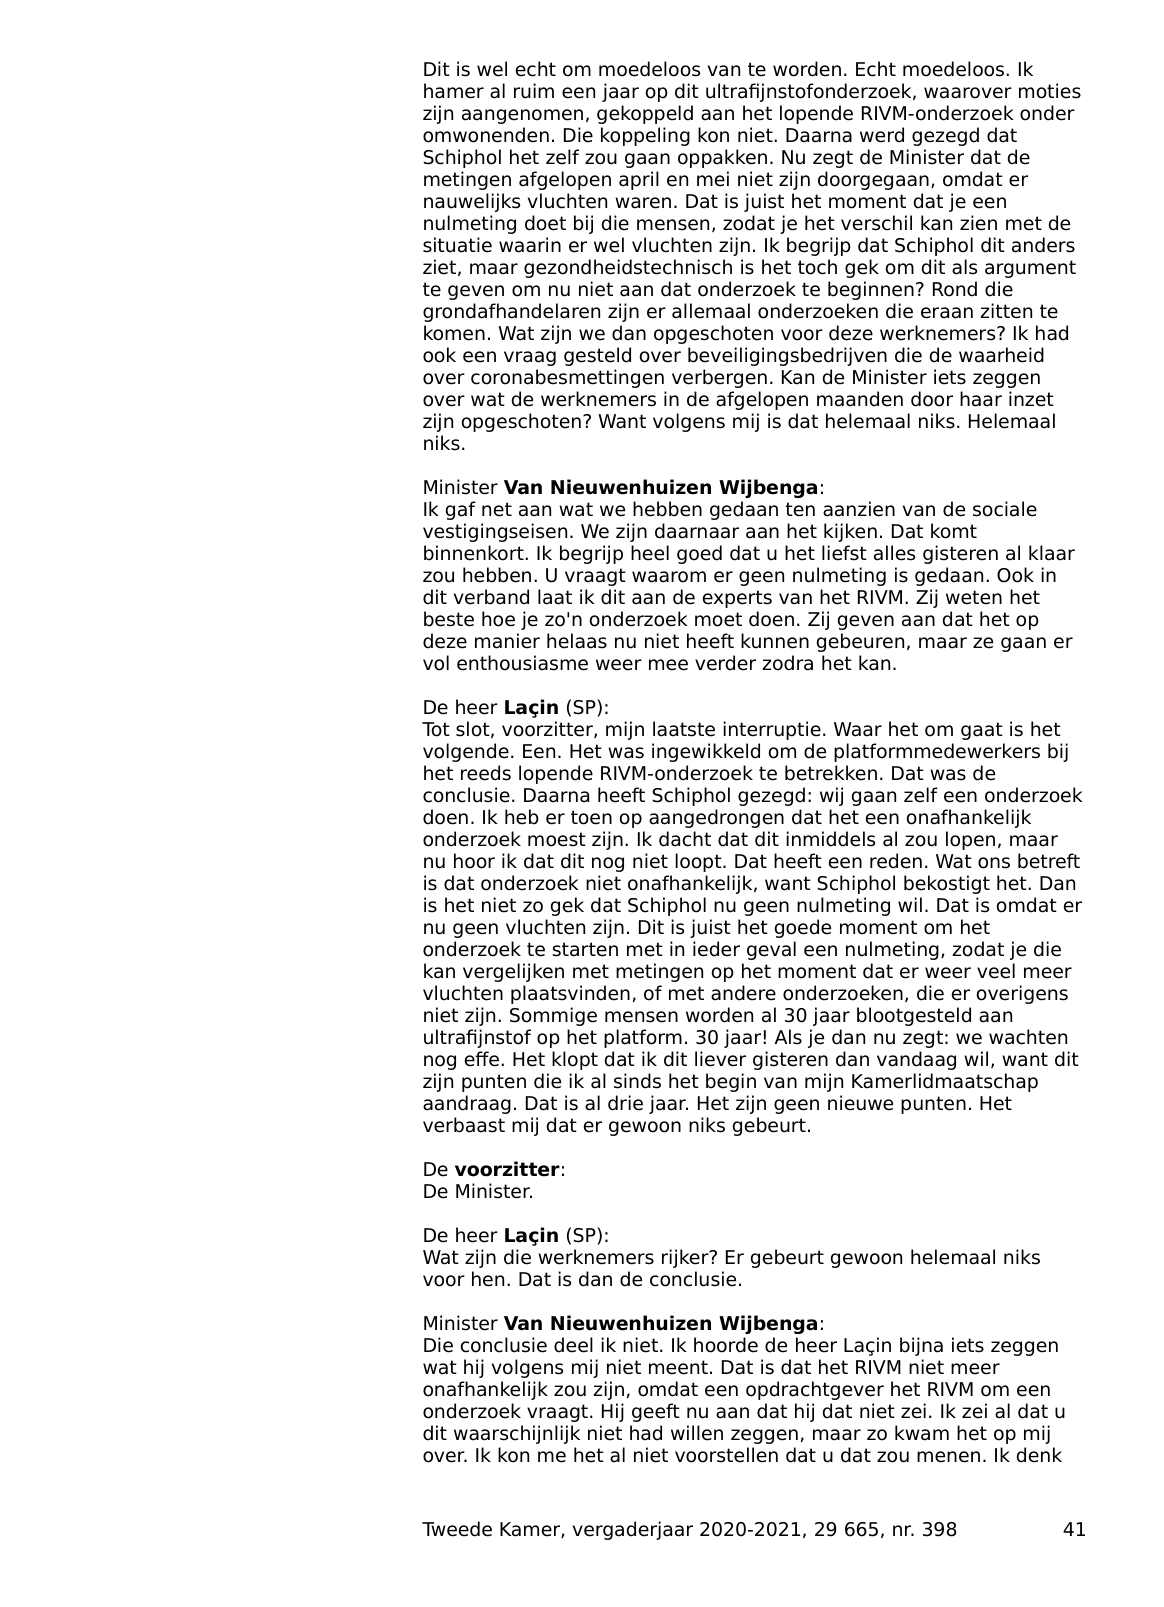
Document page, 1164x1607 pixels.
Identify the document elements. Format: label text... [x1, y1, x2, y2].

text Dit is wel echt om moedeloos van te worden. Echt moedeloos. Ik hamer al ruim een jaar op dit ultrafijnstofonderzoek, waarover moties zijn aangenomen, gekoppeld aan het lopende RIVM-onderzoek onder omwonenden. Die koppeling kon niet. Daarna werd gezegd dat Schiphol het zelf zou gaan oppakken. Nu zegt de Minister dat de metingen afgelopen april en mei niet zijn doorgegaan, omdat er nauwelijks vluchten waren. Dat is juist het moment dat je een nulmeting doet bij die mensen, zodat je het verschil kan zien met de situatie waarin er wel vluchten zijn. Ik begrijp dat Schiphol dit anders ziet, maar gezondheidstechnisch is het toch gek om dit als argument te geven om nu niet aan dat onderzoek te beginnen? Rond die grondafhandelaren zijn er allemaal onderzoeken die eraan zitten te komen. Wat zijn we dan opgeschoten voor deze werknemers? Ik had ook een vraag gesteld over beveiligingsbedrijven die de waarheid over coronabesmettingen verbergen. Kan de Minister iets zeggen over wat de werknemers in de afgelopen maanden door haar inzet zijn opgeschoten? Want volgens mij is dat helemaal niks. Helemaal niks. [422, 59, 1087, 455]
text De Minister. [422, 1181, 1087, 1203]
text Die conclusie deel ik niet. Ik hoorde de heer Laçin bijna iets zeggen wat hij volgens mij niet meent. Dat is dat het RIVM niet meer onafhankelijk zou zijn, omdat een opdrachtgever het RIVM om een onderzoek vraagt. Hij geeft nu aan dat hij dat niet zei. Ik zei al dat u dit waarschijnlijk niet had willen zeggen, maar zo kwam het op mij over. Ik kon me het al niet voorstellen dat u dat zou menen. Ik denk [422, 1335, 1087, 1467]
text De heer Laçin (SP): [422, 1225, 1087, 1247]
text De voorzitter: [422, 1159, 1087, 1181]
text Minister Van Nieuwenhuizen Wijbenga: [422, 1313, 1087, 1335]
text Tot slot, voorzitter, mijn laatste interruptie. Waar het om gaat is het volgende. Een. Het was ingewikkeld om de platformmedewerkers bij het reeds lopende RIVM-onderzoek te betrekken. Dat was de conclusie. Daarna heeft Schiphol gezegd: wij gaan zelf een onderzoek doen. Ik heb er toen op aangedrongen dat het een onafhankelijk onderzoek moest zijn. Ik dacht dat dit inmiddels al zou lopen, maar nu hoor ik dat dit nog niet loopt. Dat heeft een reden. Wat ons betreft is dat onderzoek niet onafhankelijk, want Schiphol bekostigt het. Dan is het niet zo gek dat Schiphol nu geen nulmeting wil. Dat is omdat er nu geen vluchten zijn. Dit is juist het goede moment om het onderzoek te starten met in ieder geval een nulmeting, zodat je die kan vergelijken met metingen op het moment dat er weer veel meer vluchten plaatsvinden, of met andere onderzoeken, die er overigens niet zijn. Sommige mensen worden al 30 jaar blootgesteld aan ultrafijnstof op het platform. 30 jaar! Als je dan nu zegt: we wachten nog effe. Het klopt dat ik dit liever gisteren dan vandaag wil, want dit zijn punten die ik al sinds het begin van mijn Kamerlidmaatschap aandraag. Dat is al drie jaar. Het zijn geen nieuwe punten. Het verbaast mij dat er gewoon niks gebeurt. [422, 719, 1087, 1136]
text Minister Van Nieuwenhuizen Wijbenga: [422, 477, 1087, 499]
text Wat zijn die werknemers rijker? Er gebeurt gewoon helemaal niks voor hen. Dat is dan de conclusie. [422, 1247, 1087, 1291]
text De heer Laçin (SP): [422, 697, 1087, 719]
text Ik gaf net aan wat we hebben gedaan ten aanzien van de sociale vestigingseisen. We zijn daarnaar aan het kijken. Dat komt binnenkort. Ik begrijp heel goed dat u het liefst alles gisteren al klaar zou hebben. U vraagt waarom er geen nulmeting is gedaan. Ook in dit verband laat ik dit aan de experts van het RIVM. Zij weten het beste hoe je zo'n onderzoek moet doen. Zij geven aan dat het op deze manier helaas nu niet heeft kunnen gebeuren, maar ze gaan er vol enthousiasme weer mee verder zodra het kan. [422, 499, 1087, 675]
